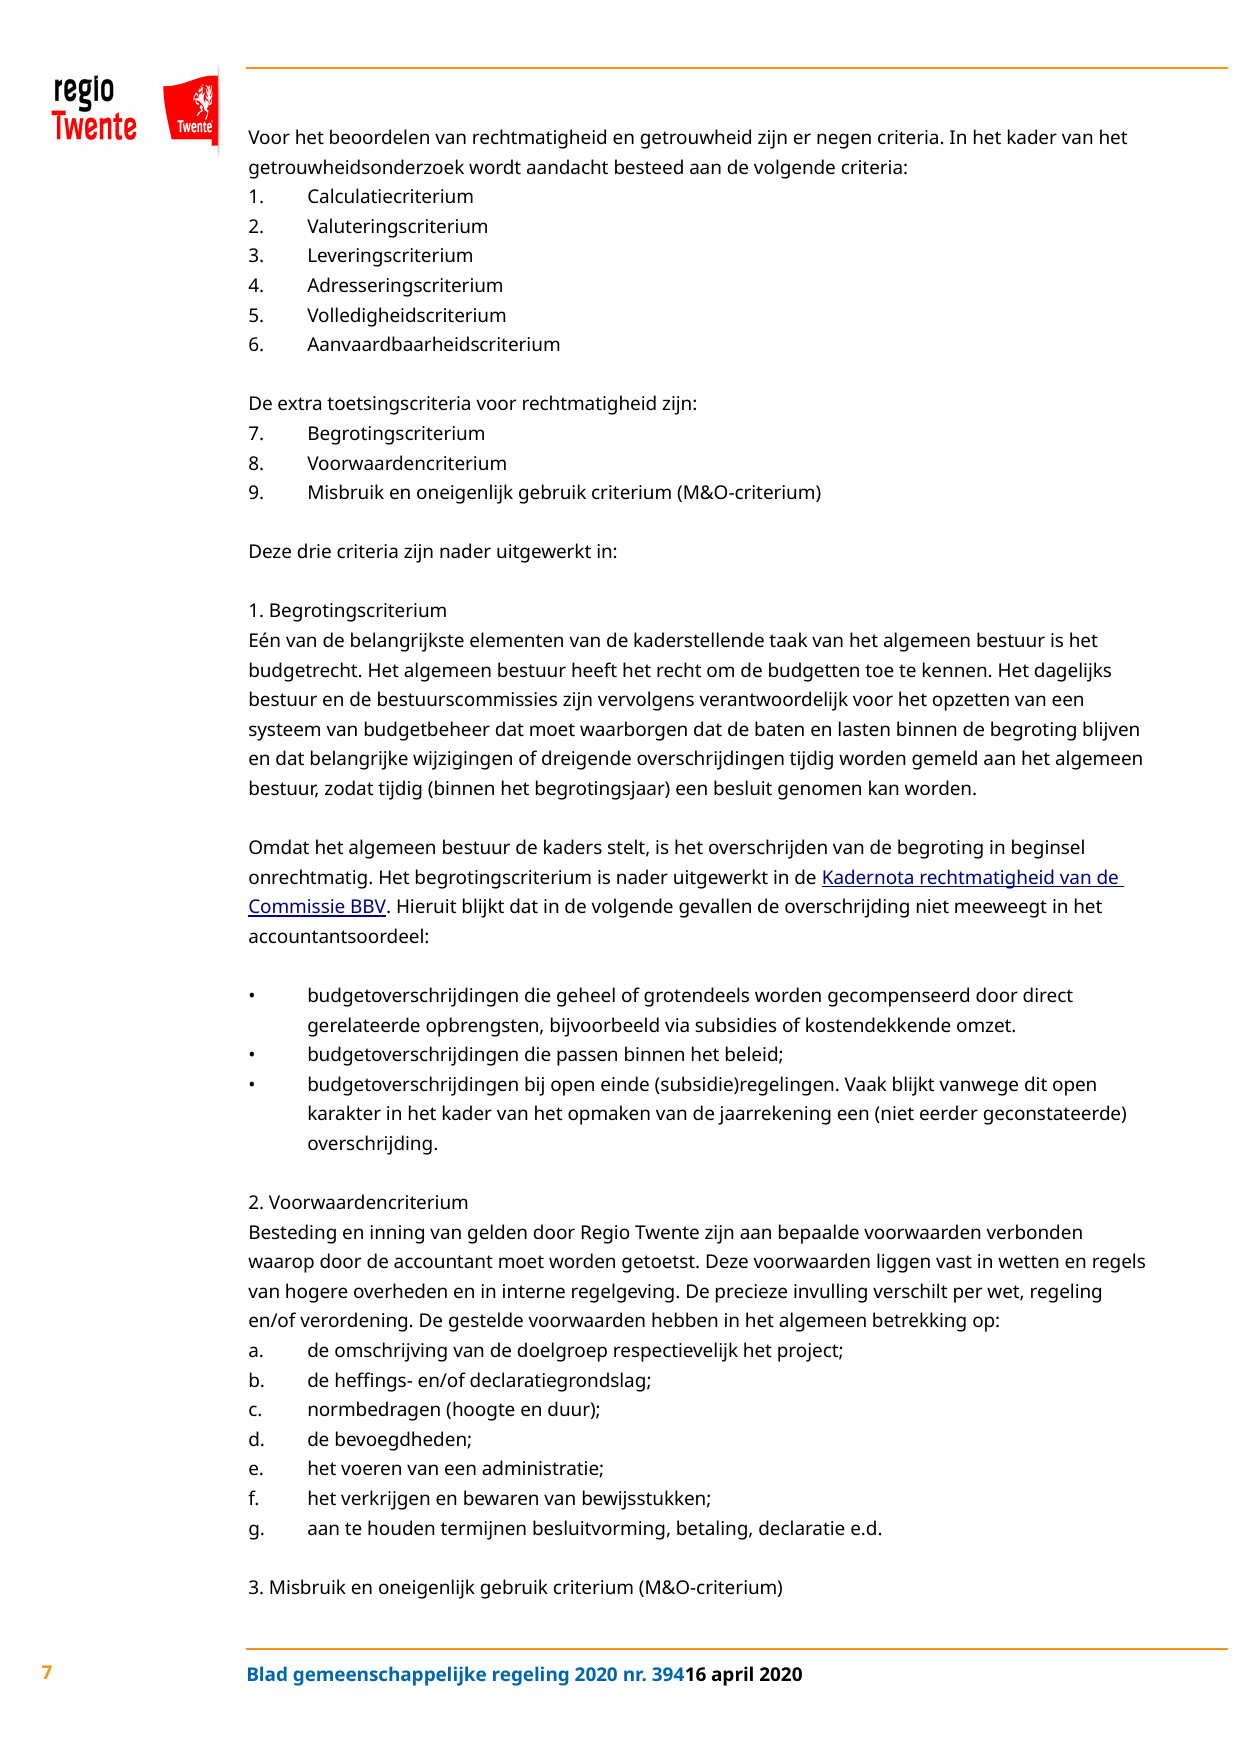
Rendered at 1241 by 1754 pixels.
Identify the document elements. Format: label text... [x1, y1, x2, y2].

text 2. Voorwaardencriterium [248, 1189, 1152, 1215]
list het voeren van een administratie; [248, 1456, 1152, 1481]
text De extra toetsingscriteria voor rechtmatigheid zijn: [248, 391, 1152, 416]
list de omschrijving van de doelgroep respectievelijk het project; [248, 1337, 1152, 1363]
text Omdat het algemeen bestuur de kaders stelt, is het overschrijden van de begroting in beginsel onrechtmatig. Het begrotingscriterium is nader uitgewerkt in de Kadernota rechtmatigheid van de Commissie BBV. Hieruit blijkt dat in de volgende gevallen de overschrijding niet meeweegt in het accountantsoordeel: [248, 834, 1152, 949]
list de heffings- en/of declaratiegrondslag; [248, 1367, 1152, 1393]
list aan te houden termijnen besluitvorming, betaling, declaratie e.d. [248, 1515, 1152, 1541]
text Besteding en inning van gelden door Regio Twente zijn aan bepaalde voorwaarden verbonden waarop door de accountant moet worden getoetst. Deze voorwaarden liggen vast in wetten en regels van hogere overheden en in interne regelgeving. De precieze invulling verschilt per wet, regeling en/of verordening. De gestelde voorwaarden hebben in het algemeen betrekking op: [248, 1219, 1152, 1333]
text Voor het beoordelen van rechtmatigheid en getrouwheid zijn er negen criteria. In het kader van het getrouwheidsonderzoek wordt aandacht besteed aan de volgende criteria: [248, 124, 1152, 180]
list Adresseringscriterium [248, 272, 1152, 298]
list Aanvaardbaarheidscriterium [248, 331, 1152, 357]
list budgetoverschrijdingen die passen binnen het beleid; [248, 1041, 1152, 1067]
list de bevoegdheden; [248, 1426, 1152, 1452]
text 3. Misbruik en oneigenlijk gebruik criterium (M&O-criterium) [248, 1574, 1152, 1600]
text Eén van de belangrijkste elementen van de kaderstellende taak van het algemeen bestuur is het budgetrecht. Het algemeen bestuur heeft het recht om de budgetten toe te kennen. Het dagelijks bestuur en de bestuurscommissies zijn vervolgens verantwoordelijk voor het opzetten van een systeem van budgetbeheer dat moet waarborgen dat de baten en lasten binnen de begroting blijven en dat belangrijke wijzigingen of dreigende overschrijdingen tijdig worden gemeld aan het algemeen bestuur, zodat tijdig (binnen het begrotingsjaar) een besluit genomen kan worden. [248, 627, 1152, 801]
list het verkrijgen en bewaren van bewijsstukken; [248, 1485, 1152, 1511]
list Begrotingscriterium [248, 420, 1152, 446]
list Voorwaardencriterium [248, 450, 1152, 476]
list budgetoverschrijdingen bij open einde (subsidie)regelingen. Vaak blijkt vanwege dit open karakter in het kader van het opmaken van de jaarrekening een (niet eerder geconstateerde) overschrijding. [248, 1071, 1152, 1156]
text 1. Begrotingscriterium [248, 598, 1152, 623]
list Leveringscriterium [248, 243, 1152, 268]
list budgetoverschrijdingen die geheel of grotendeels worden gecompenseerd door direct gerelateerde opbrengsten, bijvoorbeeld via subsidies of kostendekkende omzet. [248, 982, 1152, 1038]
list Calculatiecriterium [248, 183, 1152, 209]
list Misbruik en oneigenlijk gebruik criterium (M&O-criterium) [248, 479, 1152, 505]
picture [41, 47, 231, 172]
list normbedragen (hoogte en duur); [248, 1396, 1152, 1422]
list Volledigheidscriterium [248, 302, 1152, 328]
list Valuteringscriterium [248, 213, 1152, 239]
text Deze drie criteria zijn nader uitgewerkt in: [248, 538, 1152, 564]
